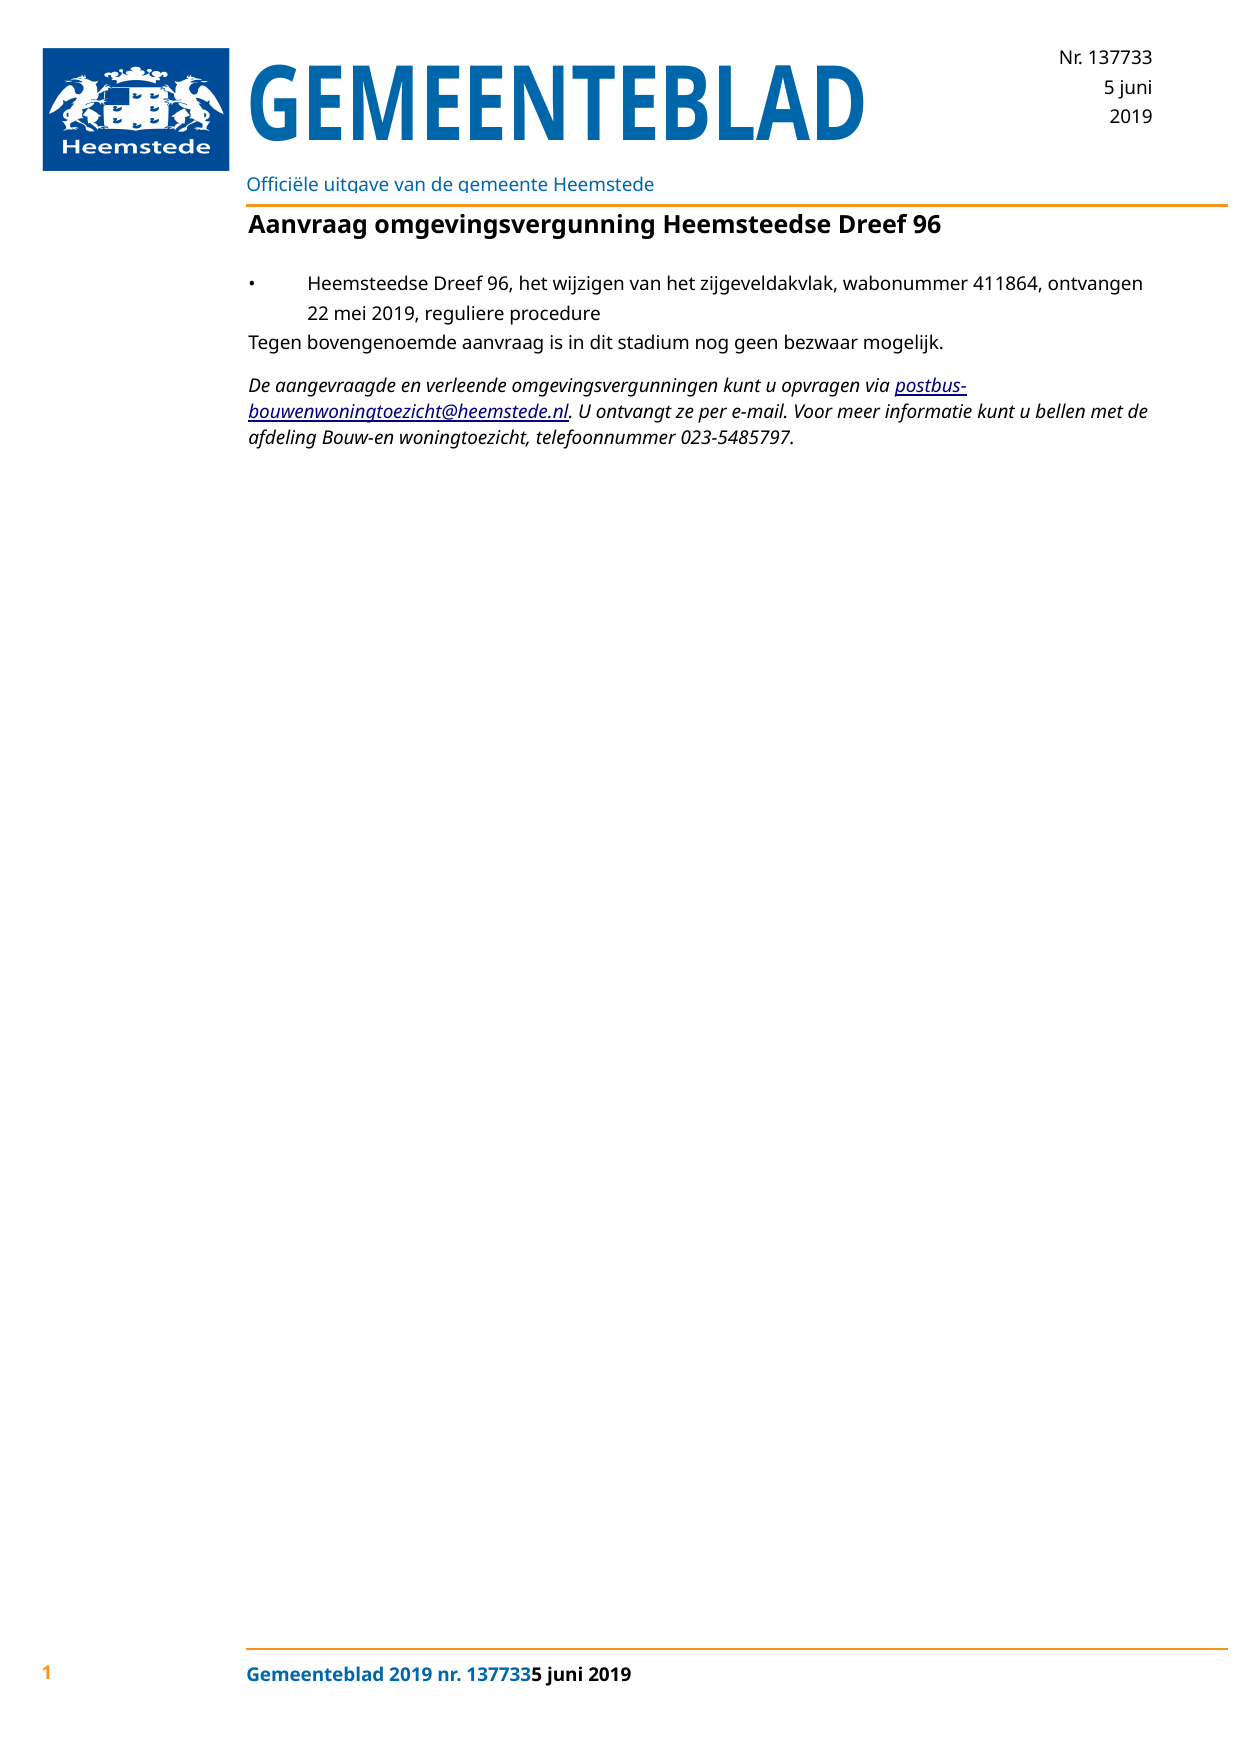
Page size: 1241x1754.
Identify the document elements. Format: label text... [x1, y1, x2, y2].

list Heemsteedse Dreef 96, het wijzigen van het zijgeveldakvlak, wabonummer 411864, ontvangen 22 mei 2019, reguliere procedure [248, 270, 1152, 326]
text Tegen bovengenoemde aanvraag is in dit stadium nog geen bezwaar mogelijk. [248, 329, 1152, 355]
text De aangevraagde en verleende omgevingsvergunningen kunt u opvragen via postbus-bouwenwoningtoezicht@heemstede.nl. U ontvangt ze per e-mail. Voor meer informatie kunt u bellen met de afdeling Bouw-en woningtoezicht, telefoonnummer 023-5485797. [248, 373, 1152, 450]
picture [41, 47, 231, 172]
text Aanvraag omgevingsvergunning Heemsteedse Dreef 96 [248, 207, 1152, 241]
